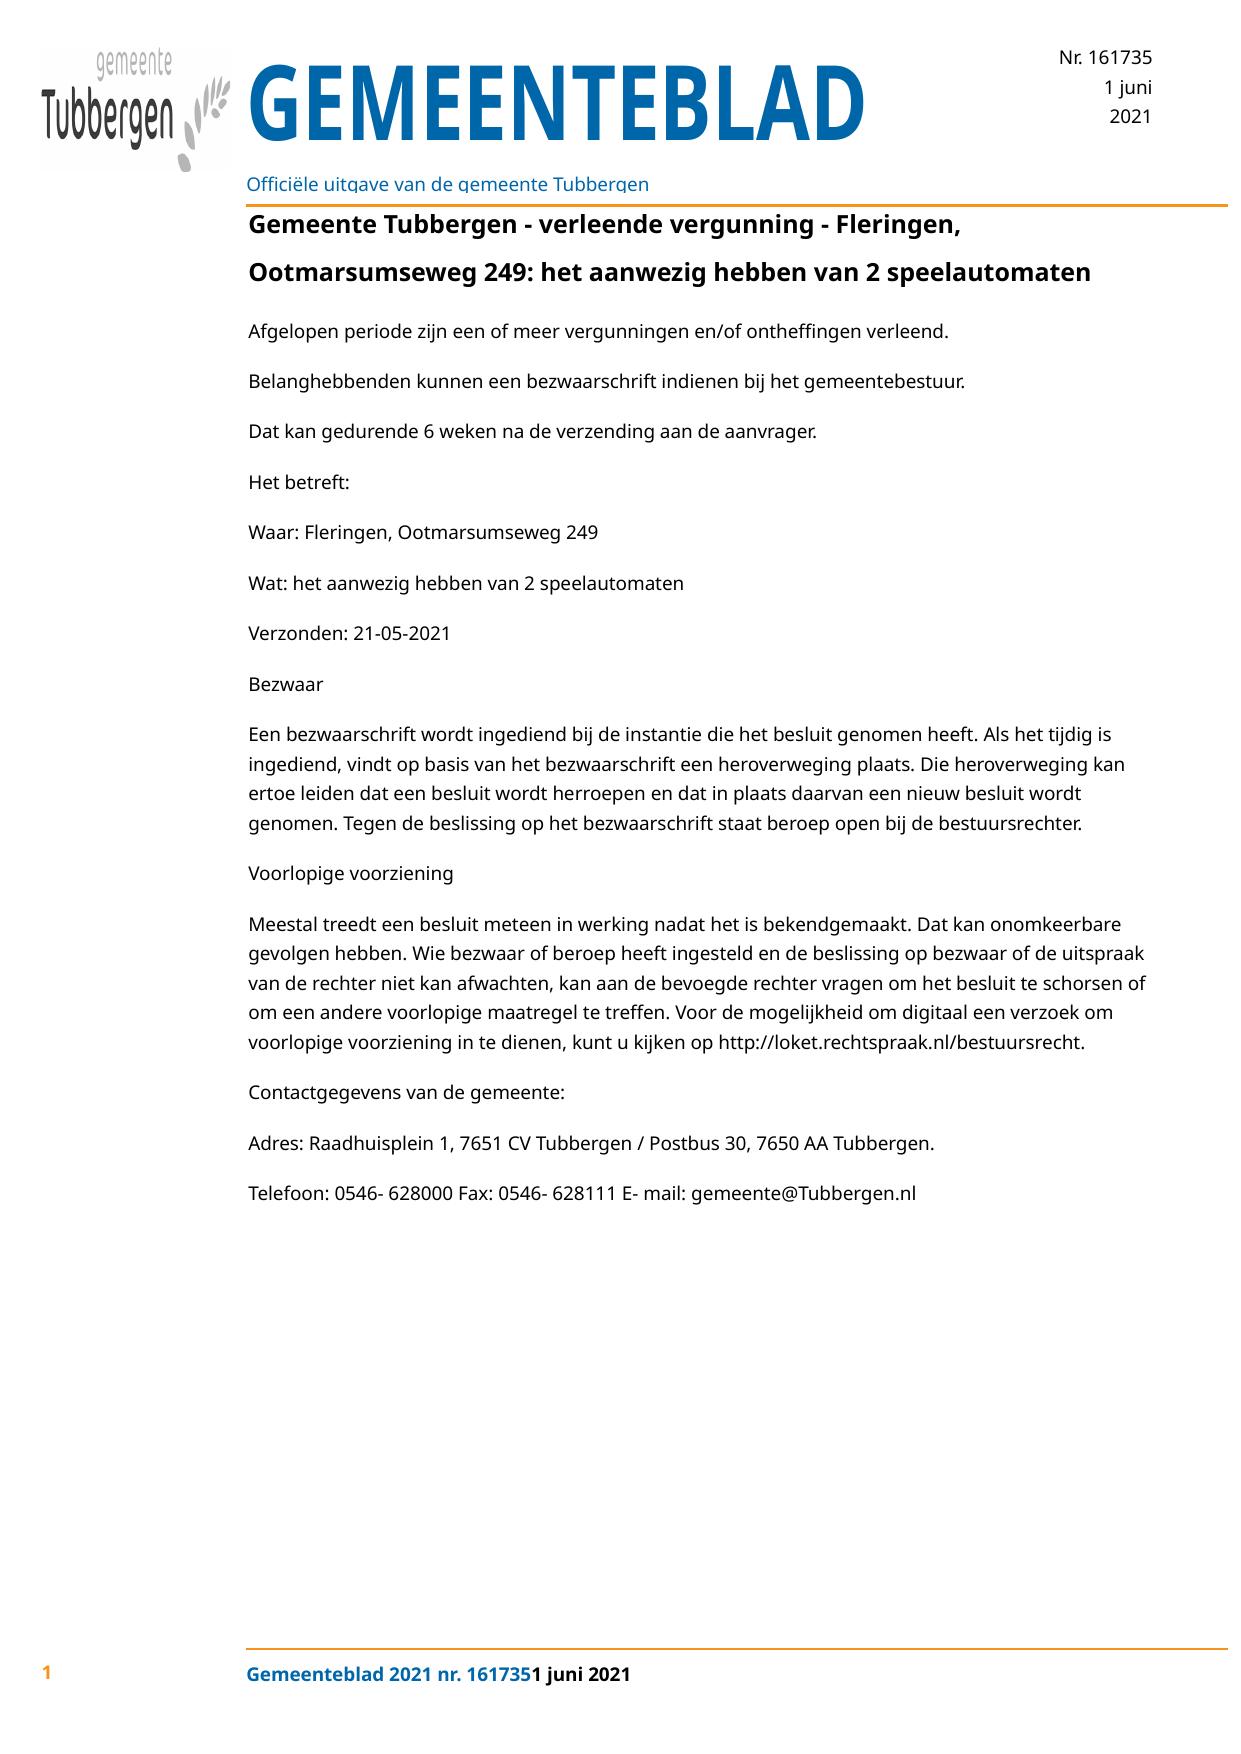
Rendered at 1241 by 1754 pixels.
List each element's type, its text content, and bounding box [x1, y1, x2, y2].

text Waar: Fleringen, Ootmarsumseweg 249 [248, 519, 1152, 545]
text Wat: het aanwezig hebben van 2 speelautomaten [248, 570, 1152, 596]
text Een bezwaarschrift wordt ingediend bij de instantie die het besluit genomen heeft. Als het tijdig is ingediend, vindt op basis van het bezwaarschrift een heroverweging plaats. Die heroverweging kan ertoe leiden dat een besluit wordt herroepen en dat in plaats daarvan een nieuw besluit wordt genomen. Tegen de beslissing op het bezwaarschrift staat beroep open bij de bestuursrechter. [248, 721, 1152, 836]
text Adres: Raadhuisplein 1, 7651 CV Tubbergen / Postbus 30, 7650 AA Tubbergen. [248, 1130, 1152, 1156]
text Belanghebbenden kunnen een bezwaarschrift indienen bij het gemeentebestuur. [248, 368, 1152, 394]
text Gemeente Tubbergen - verleende vergunning - Fleringen, Ootmarsumseweg 249: het aanwezig hebben van 2 speelautomaten [248, 207, 1152, 288]
text Bezwaar [248, 671, 1152, 697]
text Afgelopen periode zijn een of meer vergunningen en/of ontheffingen verleend. [248, 318, 1152, 344]
text Meestal treedt een besluit meteen in werking nadat het is bekendgemaakt. Dat kan onomkeerbare gevolgen hebben. Wie bezwaar of beroep heeft ingesteld en de beslissing op bezwaar of de uitspraak van de rechter niet kan afwachten, kan aan de bevoegde rechter vragen om het besluit te schorsen of om een andere voorlopige maatregel te treffen. Voor de mogelijkheid om digitaal een verzoek om voorlopige voorziening in te dienen, kunt u kijken op http://loket.rechtspraak.nl/bestuursrecht. [248, 911, 1152, 1055]
text Het betreft: [248, 469, 1152, 495]
text Dat kan gedurende 6 weken na de verzending aan de aanvrager. [248, 419, 1152, 444]
text Voorlopige voorziening [248, 860, 1152, 886]
text Verzonden: 21-05-2021 [248, 620, 1152, 646]
picture [41, 47, 231, 172]
text Telefoon: 0546- 628000 Fax: 0546- 628111 E- mail: gemeente@Tubbergen.nl [248, 1180, 1152, 1206]
text Contactgegevens van de gemeente: [248, 1079, 1152, 1105]
